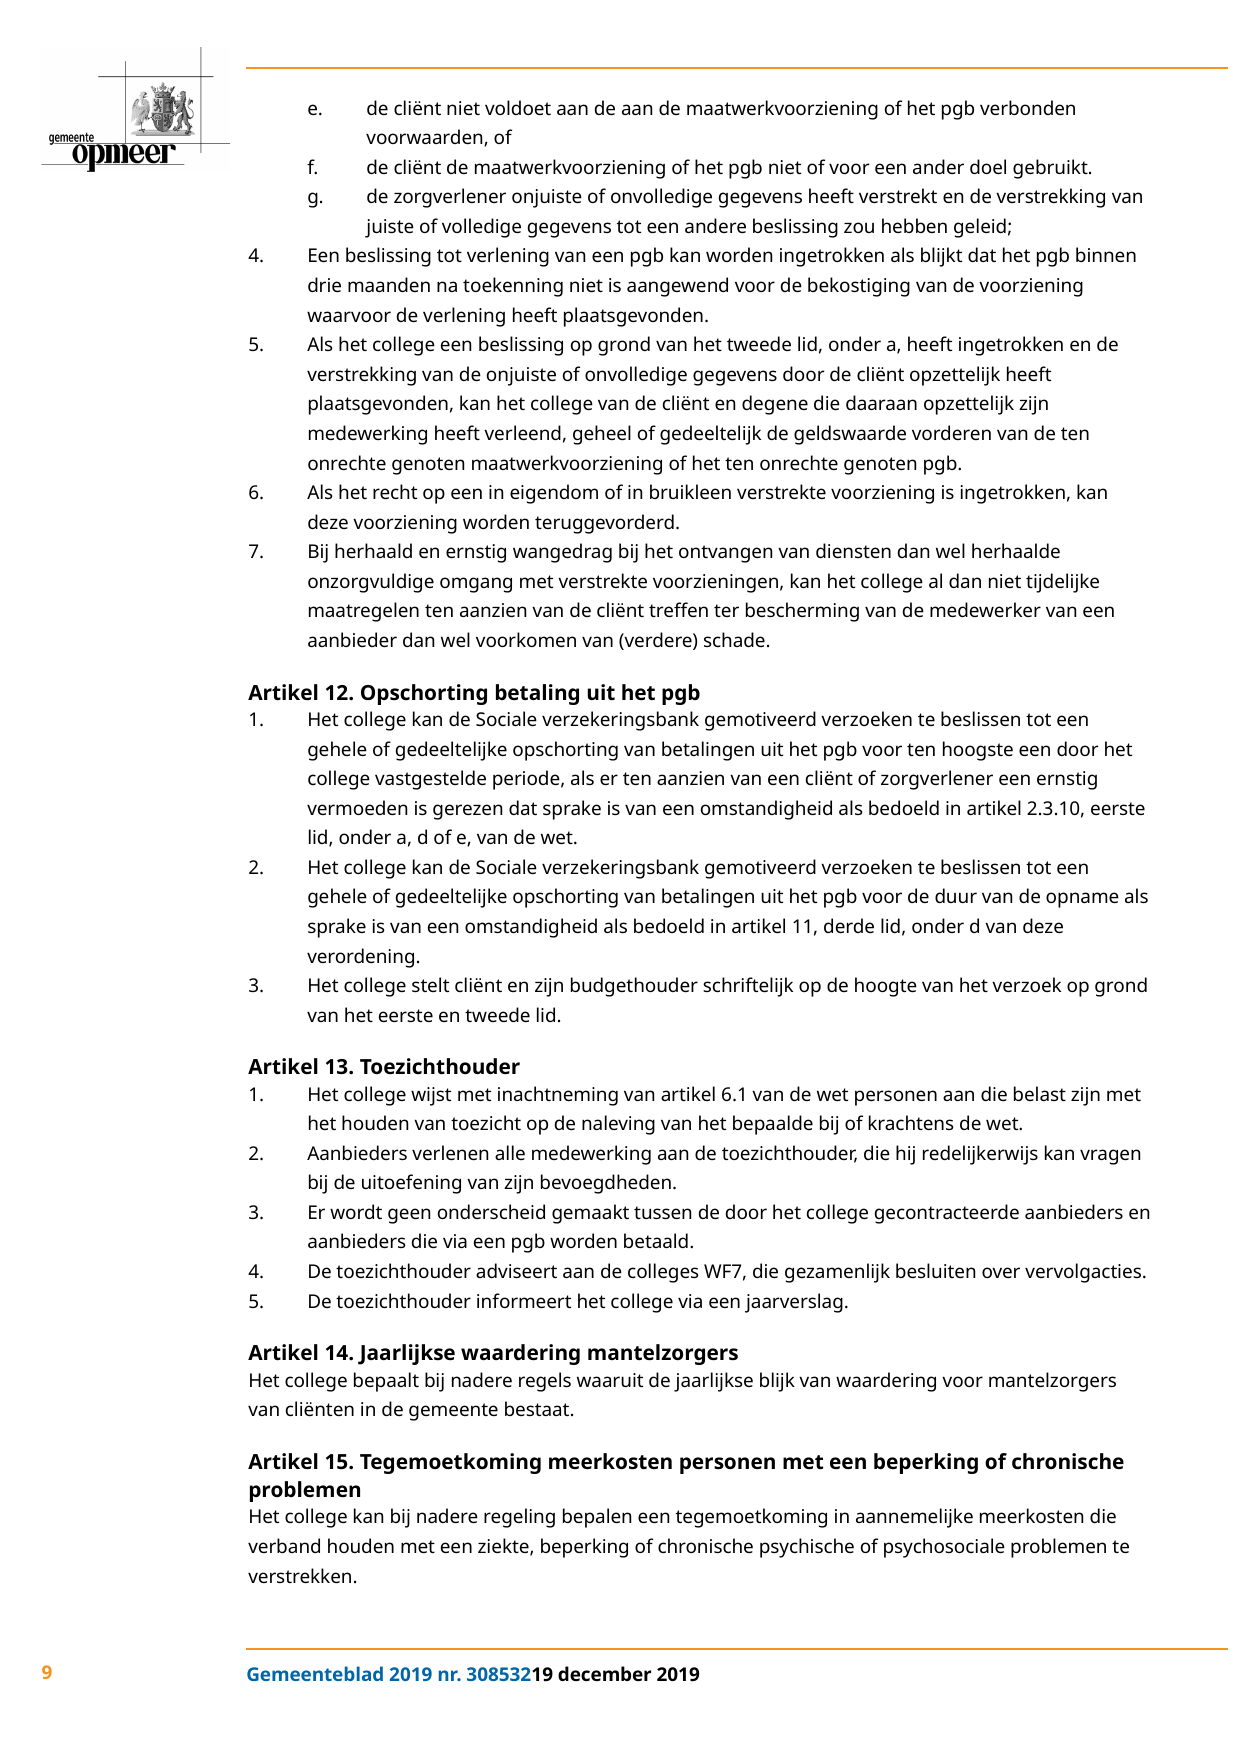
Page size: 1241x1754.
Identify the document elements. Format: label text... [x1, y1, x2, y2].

list de zorgverlener onjuiste of onvolledige gegevens heeft verstrekt en de verstrekking van juiste of volledige gegevens tot een andere beslissing zou hebben geleid; [307, 183, 1152, 239]
list Aanbieders verlenen alle medewerking aan de toezichthouder, die hij redelijkerwijs kan vragen bij de uitoefening van zijn bevoegdheden. [248, 1140, 1152, 1195]
list de cliënt niet voldoet aan de aan de maatwerkvoorziening of het pgb verbonden voorwaarden, of [307, 95, 1152, 150]
list Het college stelt cliënt en zijn budgethouder schriftelijk op de hoogte van het verzoek op grond van het eerste en tweede lid. [248, 972, 1152, 1028]
list Bij herhaald en ernstig wangedrag bij het ontvangen van diensten dan wel herhaalde onzorgvuldige omgang met verstrekte voorzieningen, kan het college al dan niet tijdelijke maatregelen ten aanzien van de cliënt treffen ter bescherming van de medewerker van een aanbieder dan wel voorkomen van (verdere) schade. [248, 538, 1152, 653]
text Artikel 15. Tegemoetkoming meerkosten personen met een beperking of chronische problemen [248, 1447, 1152, 1504]
list De toezichthouder informeert het college via een jaarverslag. [248, 1288, 1152, 1314]
text Het college kan bij nadere regeling bepalen een tegemoetkoming in aannemelijke meerkosten die verband houden met een ziekte, beperking of chronische psychische of psychosociale problemen te verstrekken. [248, 1504, 1152, 1588]
list De toezichthouder adviseert aan de colleges WF7, die gezamenlijk besluiten over vervolgacties. [248, 1258, 1152, 1284]
list Als het college een beslissing op grond van het tweede lid, onder a, heeft ingetrokken en de verstrekking van de onjuiste of onvolledige gegevens door de cliënt opzettelijk heeft plaatsgevonden, kan het college van de cliënt en degene die daaraan opzettelijk zijn medewerking heeft verleend, geheel of gedeeltelijk de geldswaarde vorderen van de ten onrechte genoten maatwerkvoorziening of het ten onrechte genoten pgb. [248, 331, 1152, 476]
list Het college kan de Sociale verzekeringsbank gemotiveerd verzoeken te beslissen tot een gehele of gedeeltelijke opschorting van betalingen uit het pgb voor ten hoogste een door het college vastgestelde periode, als er ten aanzien van een cliënt of zorgverlener een ernstig vermoeden is gerezen dat sprake is van een omstandigheid als bedoeld in artikel 2.3.10, eerste lid, onder a, d of e, van de wet. [248, 706, 1152, 850]
list Het college kan de Sociale verzekeringsbank gemotiveerd verzoeken te beslissen tot een gehele of gedeeltelijke opschorting van betalingen uit het pgb voor de duur van de opname als sprake is van een omstandigheid als bedoeld in artikel 11, derde lid, onder d van deze verordening. [248, 854, 1152, 968]
text Het college bepaalt bij nadere regels waaruit de jaarlijkse blijk van waardering voor mantelzorgers van cliënten in de gemeente bestaat. [248, 1367, 1152, 1422]
list Er wordt geen onderscheid gemaakt tussen de door het college gecontracteerde aanbieders en aanbieders die via een pgb worden betaald. [248, 1199, 1152, 1254]
picture [41, 47, 231, 172]
text Artikel 12. Opschorting betaling uit het pgb [248, 678, 1152, 706]
list Een beslissing tot verlening van een pgb kan worden ingetrokken als blijkt dat het pgb binnen drie maanden na toekenning niet is aangewend voor de bekostiging van de voorziening waarvoor de verlening heeft plaatsgevonden. [248, 243, 1152, 328]
text Artikel 14. Jaarlijkse waardering mantelzorgers [248, 1338, 1152, 1367]
list Het college wijst met inachtneming van artikel 6.1 van de wet personen aan die belast zijn met het houden van toezicht op de naleving van het bepaalde bij of krachtens de wet. [248, 1081, 1152, 1136]
list de cliënt de maatwerkvoorziening of het pgb niet of voor een ander doel gebruikt. [307, 154, 1152, 180]
list Als het recht op een in eigendom of in bruikleen verstrekte voorziening is ingetrokken, kan deze voorziening worden teruggevorderd. [248, 479, 1152, 535]
text Artikel 13. Toezichthouder [248, 1052, 1152, 1081]
